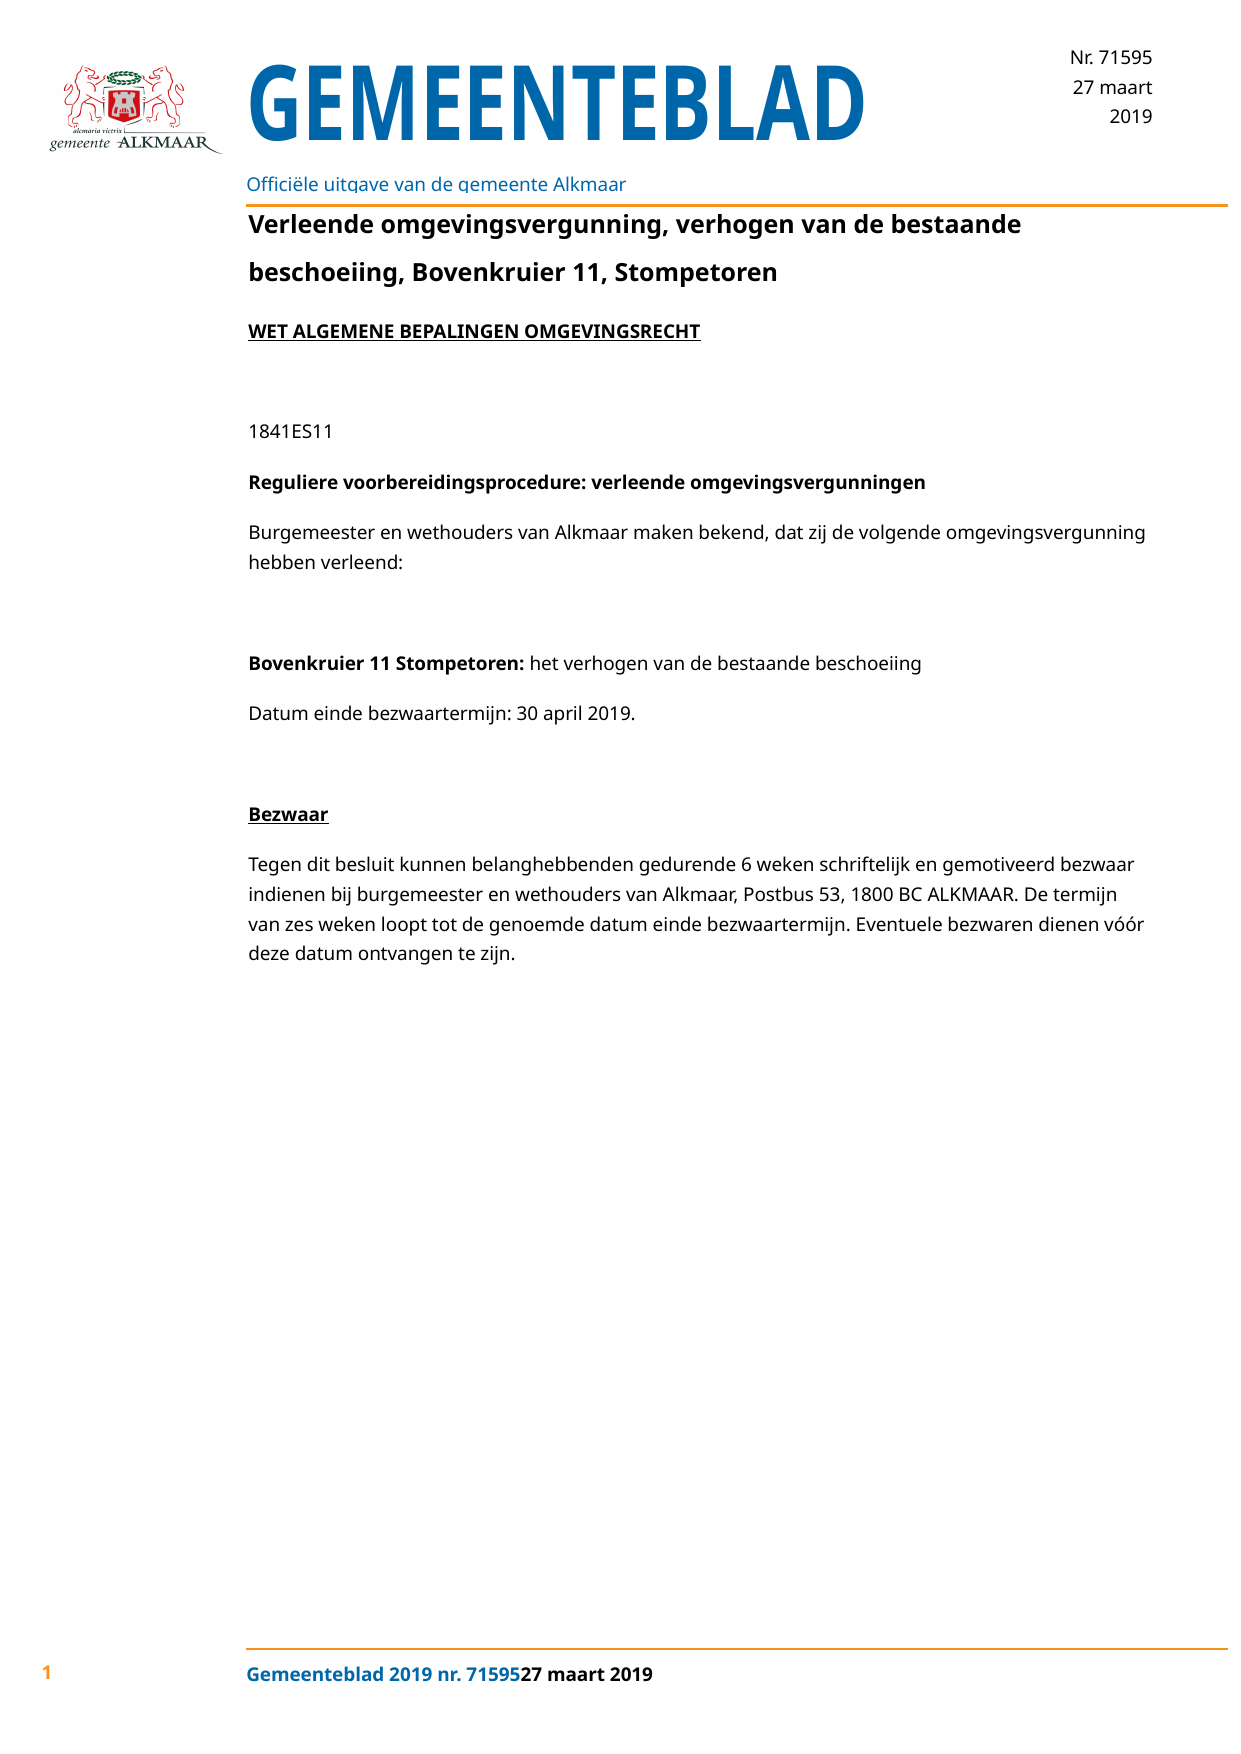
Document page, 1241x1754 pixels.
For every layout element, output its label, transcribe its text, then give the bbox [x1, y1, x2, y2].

text WET ALGEMENE BEPALINGEN OMGEVINGSRECHT [248, 318, 1152, 344]
text Bezwaar [248, 801, 1152, 827]
picture [41, 47, 231, 172]
text Bovenkruier 11 Stompetoren: het verhogen van de bestaande beschoeiing [248, 650, 1152, 676]
text Reguliere voorbereidingsprocedure: verleende omgevingsvergunningen [248, 469, 1152, 495]
text Tegen dit besluit kunnen belanghebbenden gedurende 6 weken schriftelijk en gemotiveerd bezwaar indienen bij burgemeester en wethouders van Alkmaar, Postbus 53, 1800 BC ALKMAAR. De termijn van zes weken loopt tot de genoemde datum einde bezwaartermijn. Eventuele bezwaren dienen vóór deze datum ontvangen te zijn. [248, 852, 1152, 966]
text Verleende omgevingsvergunning, verhogen van de bestaande beschoeiing, Bovenkruier 11, Stompetoren [248, 207, 1152, 288]
text Datum einde bezwaartermijn: 30 april 2019. [248, 700, 1152, 726]
text 1841ES11 [248, 419, 1152, 444]
text Burgemeester en wethouders van Alkmaar maken bekend, dat zij de volgende omgevingsvergunning hebben verleend: [248, 519, 1152, 575]
